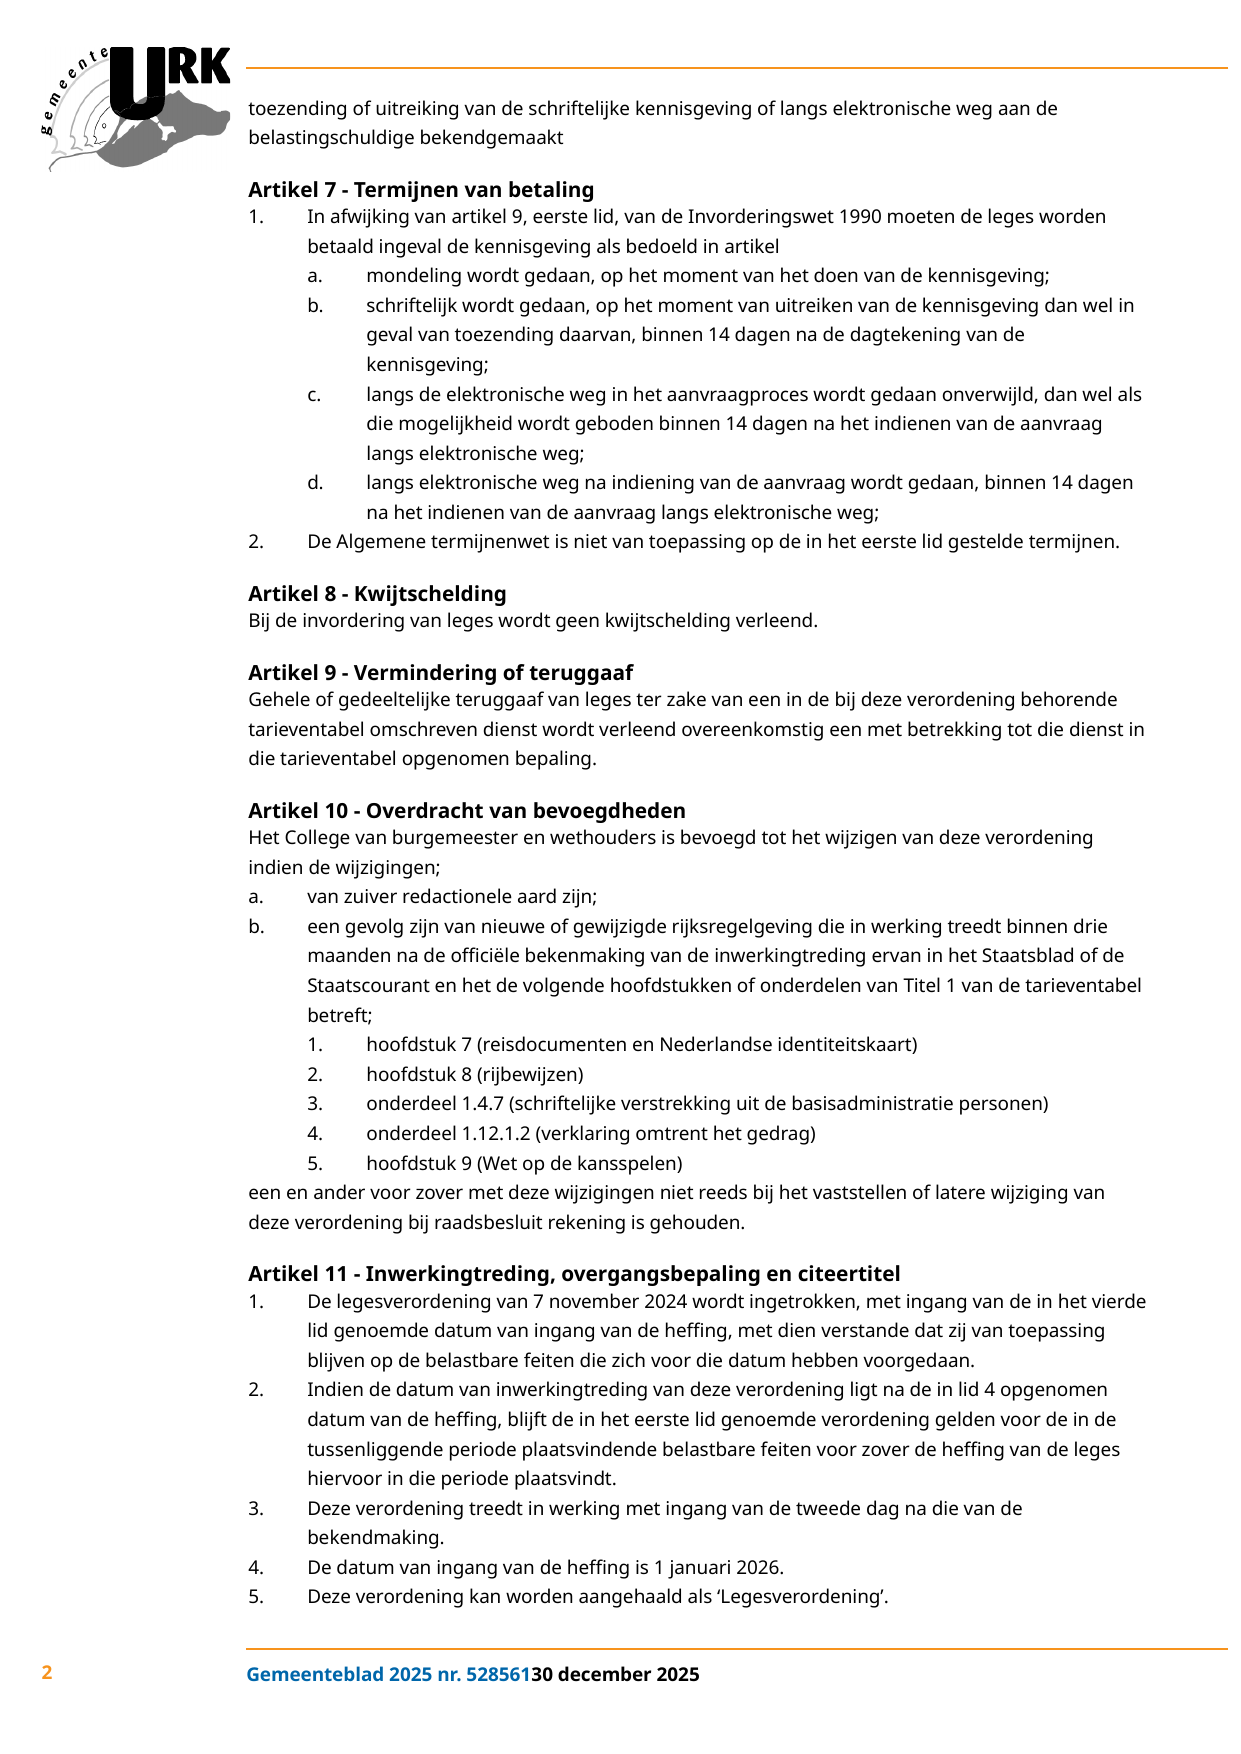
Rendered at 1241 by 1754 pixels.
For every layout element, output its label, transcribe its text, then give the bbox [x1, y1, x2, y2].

list Deze verordening treedt in werking met ingang van de tweede dag na die van de bekendmaking. [248, 1495, 1152, 1550]
list hoofdstuk 7 (reisdocumenten en Nederlandse identiteitskaart) [307, 1031, 1152, 1057]
list van zuiver redactionele aard zijn; [248, 883, 1152, 909]
text Artikel 9 - Vermindering of teruggaaf [248, 658, 1152, 686]
list onderdeel 1.12.1.2 (verklaring omtrent het gedrag) [307, 1120, 1152, 1146]
list hoofdstuk 8 (rijbewijzen) [307, 1061, 1152, 1087]
list In afwijking van artikel 9, eerste lid, van de Invorderingswet 1990 moeten de leges worden betaald ingeval de kennisgeving als bedoeld in artikel [248, 203, 1152, 258]
list langs elektronische weg na indiening van de aanvraag wordt gedaan, binnen 14 dagen na het indienen van de aanvraag langs elektronische weg; [307, 469, 1152, 525]
list een gevolg zijn van nieuwe of gewijzigde rijksregelgeving die in werking treedt binnen drie maanden na de officiële bekenmaking van de inwerkingtreding ervan in het Staatsblad of de Staatscourant en het de volgende hoofdstukken of onderdelen van Titel 1 van de tarieventabel betreft; [248, 913, 1152, 1028]
text Gehele of gedeeltelijke teruggaaf van leges ter zake van een in de bij deze verordening behorende tarieventabel omschreven dienst wordt verleend overeenkomstig een met betrekking tot die dienst in die tarieventabel opgenomen bepaling. [248, 686, 1152, 771]
list mondeling wordt gedaan, op het moment van het doen van de kennisgeving; [307, 262, 1152, 288]
list Indien de datum van inwerkingtreding van deze verordening ligt na de in lid 4 opgenomen datum van de heffing, blijft de in het eerste lid genoemde verordening gelden voor de in de tussenliggende periode plaatsvindende belastbare feiten voor zover de heffing van de leges hiervoor in die periode plaatsvindt. [248, 1377, 1152, 1491]
text Het College van burgemeester en wethouders is bevoegd tot het wijzigen van deze verordening indien de wijzigingen; [248, 824, 1152, 880]
text Artikel 10 - Overdracht van bevoegdheden [248, 796, 1152, 824]
text Artikel 8 - Kwijtschelding [248, 579, 1152, 607]
list onderdeel 1.4.7 (schriftelijke verstrekking uit de basisadministratie personen) [307, 1091, 1152, 1116]
text Artikel 7 - Termijnen van betaling [248, 175, 1152, 203]
text een en ander voor zover met deze wijzigingen niet reeds bij het vaststellen of latere wijziging van deze verordening bij raadsbesluit rekening is gehouden. [248, 1179, 1152, 1235]
list De datum van ingang van de heffing is 1 januari 2026. [248, 1554, 1152, 1580]
list hoofdstuk 9 (Wet op de kansspelen) [307, 1150, 1152, 1176]
text toezending of uitreiking van de schriftelijke kennisgeving of langs elektronische weg aan de belastingschuldige bekendgemaakt [248, 95, 1152, 150]
picture [41, 47, 231, 172]
list De Algemene termijnenwet is niet van toepassing op de in het eerste lid gestelde termijnen. [248, 529, 1152, 554]
list De legesverordening van 7 november 2024 wordt ingetrokken, met ingang van de in het vierde lid genoemde datum van ingang van de heffing, met dien verstande dat zij van toepassing blijven op de belastbare feiten die zich voor die datum hebben voorgedaan. [248, 1288, 1152, 1373]
text Bij de invordering van leges wordt geen kwijtschelding verleend. [248, 607, 1152, 633]
list schriftelijk wordt gedaan, op het moment van uitreiken van de kennisgeving dan wel in geval van toezending daarvan, binnen 14 dagen na de dagtekening van de kennisgeving; [307, 292, 1152, 377]
list Deze verordening kan worden aangehaald als ‘Legesverordening’. [248, 1584, 1152, 1609]
list langs de elektronische weg in het aanvraagproces wordt gedaan onverwijld, dan wel als die mogelijkheid wordt geboden binnen 14 dagen na het indienen van de aanvraag langs elektronische weg; [307, 381, 1152, 466]
text Artikel 11 - Inwerkingtreding, overgangsbepaling en citeertitel [248, 1259, 1152, 1288]
